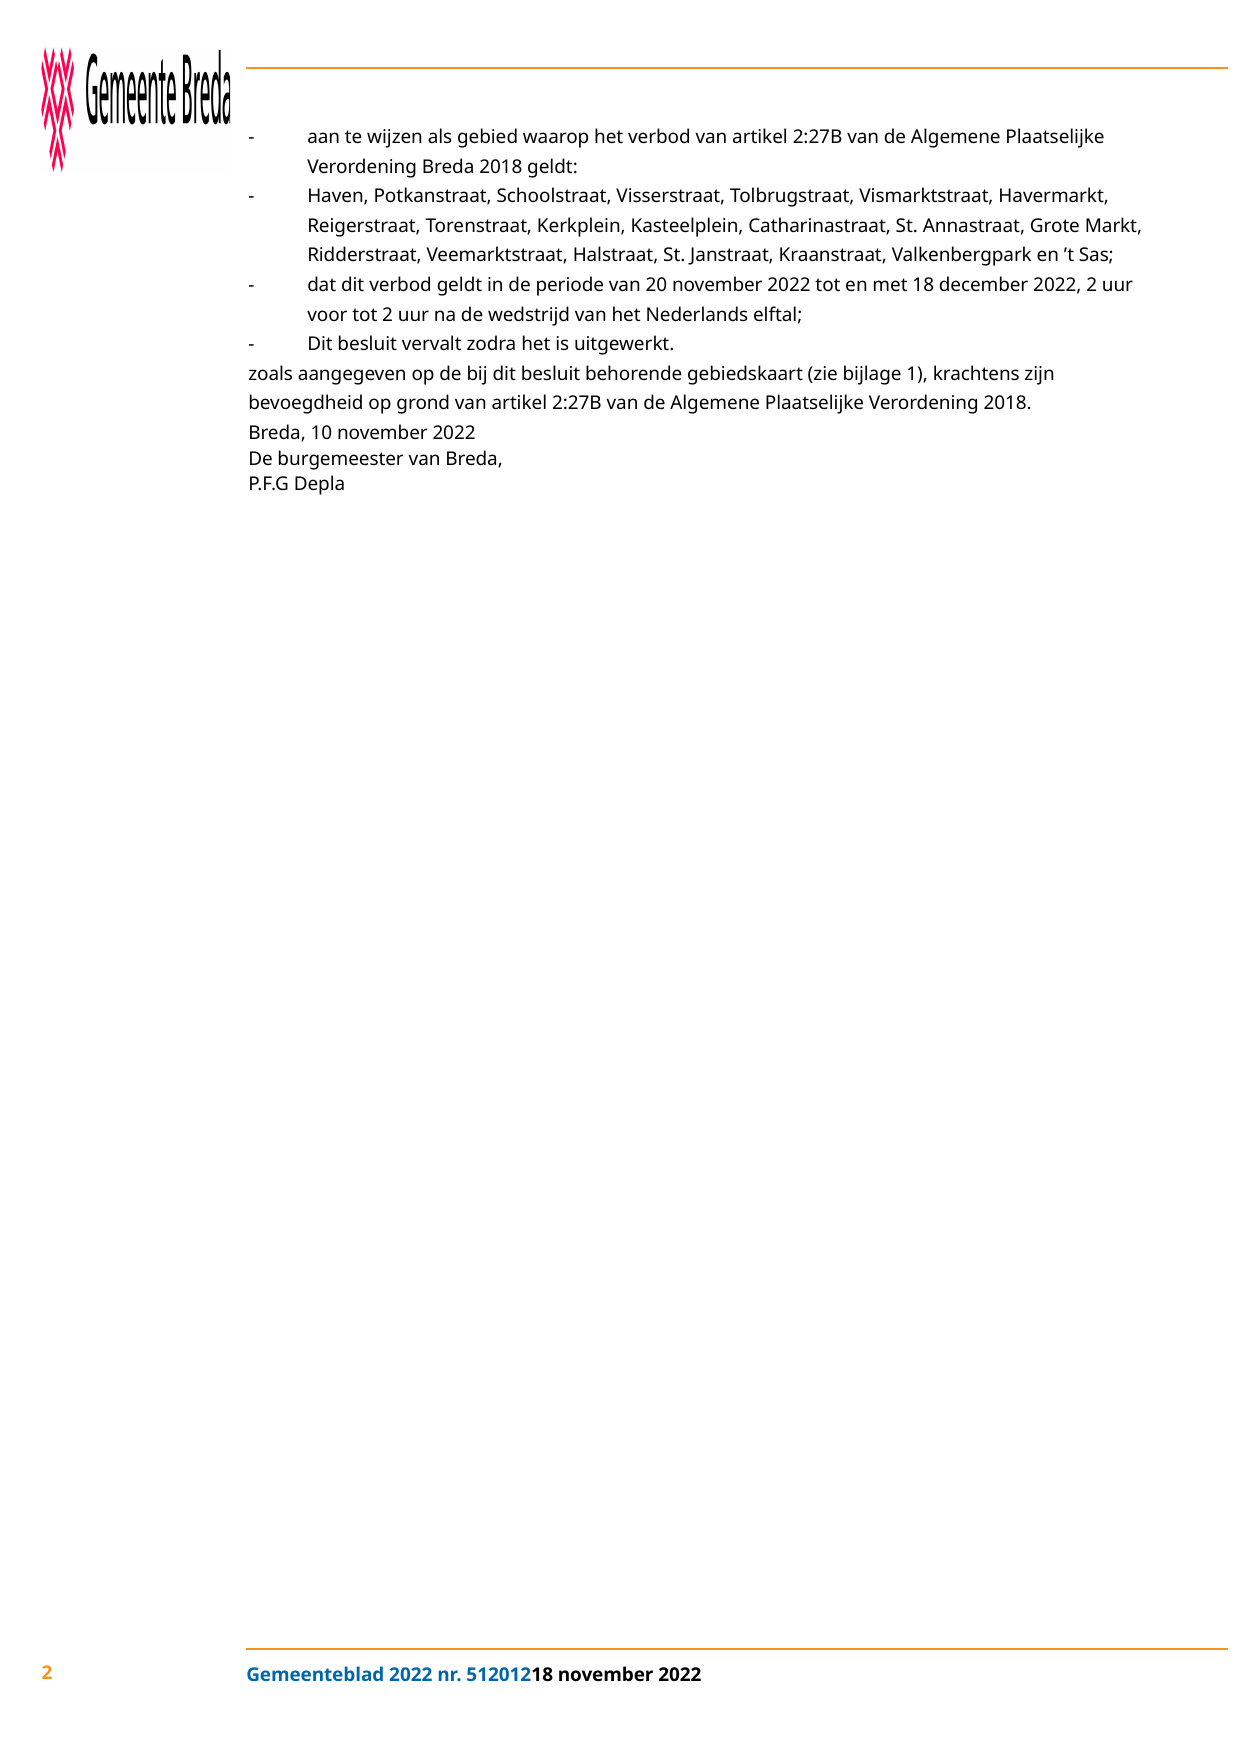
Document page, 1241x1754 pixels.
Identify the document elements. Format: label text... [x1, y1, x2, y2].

text P.F.G Depla [248, 471, 1152, 496]
list aan te wijzen als gebied waarop het verbod van artikel 2:27B van de Algemene Plaatselijke Verordening Breda 2018 geldt: [248, 123, 1152, 178]
list Haven, Potkanstraat, Schoolstraat, Visserstraat, Tolbrugstraat, Vismarktstraat, Havermarkt, Reigerstraat, Torenstraat, Kerkplein, Kasteelplein, Catharinastraat, St. Annastraat, Grote Markt, Ridderstraat, Veemarktstraat, Halstraat, St. Janstraat, Kraanstraat, Valkenbergpark en ’t Sas; [248, 182, 1152, 267]
text Breda, 10 november 2022 [248, 419, 1152, 445]
text zoals aangegeven op de bij dit besluit behorende gebiedskaart (zie bijlage 1), krachtens zijn bevoegdheid op grond van artikel 2:27B van de Algemene Plaatselijke Verordening 2018. [248, 360, 1152, 415]
picture [41, 47, 231, 172]
list dat dit verbod geldt in de periode van 20 november 2022 tot en met 18 december 2022, 2 uur voor tot 2 uur na de wedstrijd van het Nederlands elftal; [248, 271, 1152, 326]
list Dit besluit vervalt zodra het is uitgewerkt. [248, 330, 1152, 356]
text De burgemeester van Breda, [248, 445, 1152, 471]
